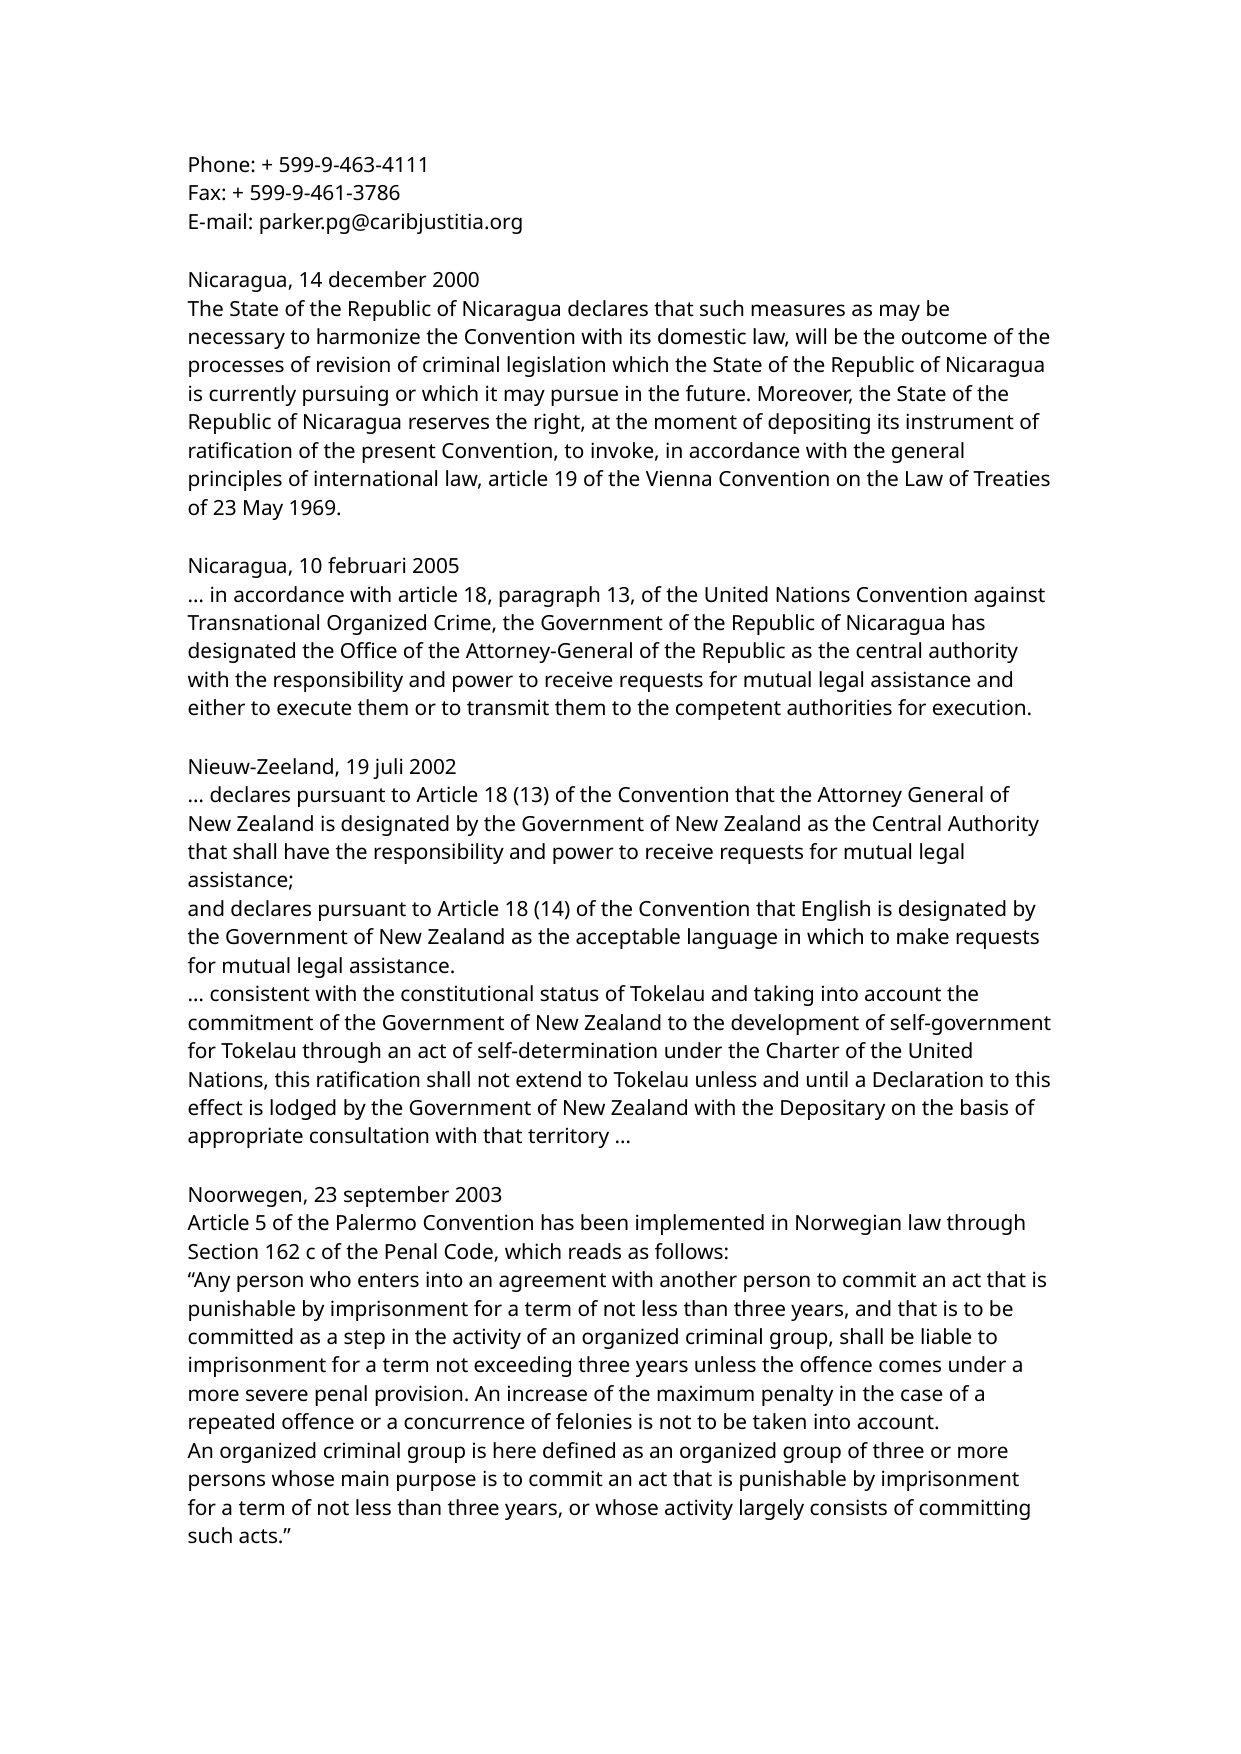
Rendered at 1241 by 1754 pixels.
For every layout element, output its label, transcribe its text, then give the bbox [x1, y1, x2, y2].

text Article 5 of the Palermo Convention has been implemented in Norwegian law through Section 162 c of the Penal Code, which reads as follows: [187, 1208, 1053, 1265]
text Nieuw-Zeeland, 19 juli 2002 [187, 752, 1053, 780]
text Phone: + 599-9-463-4111 [187, 150, 1053, 178]
text Nicaragua, 14 december 2000 [187, 265, 1053, 294]
text Noorwegen, 23 september 2003 [187, 1180, 1053, 1208]
text … in accordance with article 18, paragraph 13, of the United Nations Convention against Transnational Organized Crime, the Government of the Republic of Nicaragua has designated the Office of the Attorney-General of the Republic as the central authority with the responsibility and power to receive requests for mutual legal assistance and either to execute them or to transmit them to the competent authorities for execution. [187, 580, 1053, 722]
text “Any person who enters into an agreement with another person to commit an act that is punishable by imprisonment for a term of not less than three years, and that is to be committed as a step in the activity of an organized criminal group, shall be liable to imprisonment for a term not exceeding three years unless the offence comes under a more severe penal provision. An increase of the maximum penalty in the case of a repeated offence or a concurrence of felonies is not to be taken into account. [187, 1265, 1053, 1436]
text Nicaragua, 10 februari 2005 [187, 551, 1053, 580]
text … declares pursuant to Article 18 (13) of the Convention that the Attorney General of New Zealand is designated by the Government of New Zealand as the Central Authority that shall have the responsibility and power to receive requests for mutual legal assistance; [187, 780, 1053, 894]
text Fax: + 599-9-461-3786 [187, 178, 1053, 207]
text An organized criminal group is here defined as an organized group of three or more persons whose main purpose is to commit an act that is punishable by imprisonment for a term of not less than three years, or whose activity largely consists of committing such acts.” [187, 1436, 1053, 1550]
text The State of the Republic of Nicaragua declares that such measures as may be necessary to harmonize the Convention with its domestic law, will be the outcome of the processes of revision of criminal legislation which the State of the Republic of Nicaragua is currently pursuing or which it may pursue in the future. Moreover, the State of the Republic of Nicaragua reserves the right, at the moment of depositing its instrument of ratification of the present Convention, to invoke, in accordance with the general principles of international law, article 19 of the Vienna Convention on the Law of Treaties of 23 May 1969. [187, 294, 1053, 521]
text … consistent with the constitutional status of Tokelau and taking into account the commitment of the Government of New Zealand to the development of self-government for Tokelau through an act of self-determination under the Charter of the United Nations, this ratification shall not extend to Tokelau unless and until a Declaration to this effect is lodged by the Government of New Zealand with the Depositary on the basis of appropriate consultation with that territory … [187, 979, 1053, 1150]
text and declares pursuant to Article 18 (14) of the Convention that English is designated by the Government of New Zealand as the acceptable language in which to make requests for mutual legal assistance. [187, 894, 1053, 979]
text E-mail: parker.pg@caribjustitia.org [187, 207, 1053, 235]
